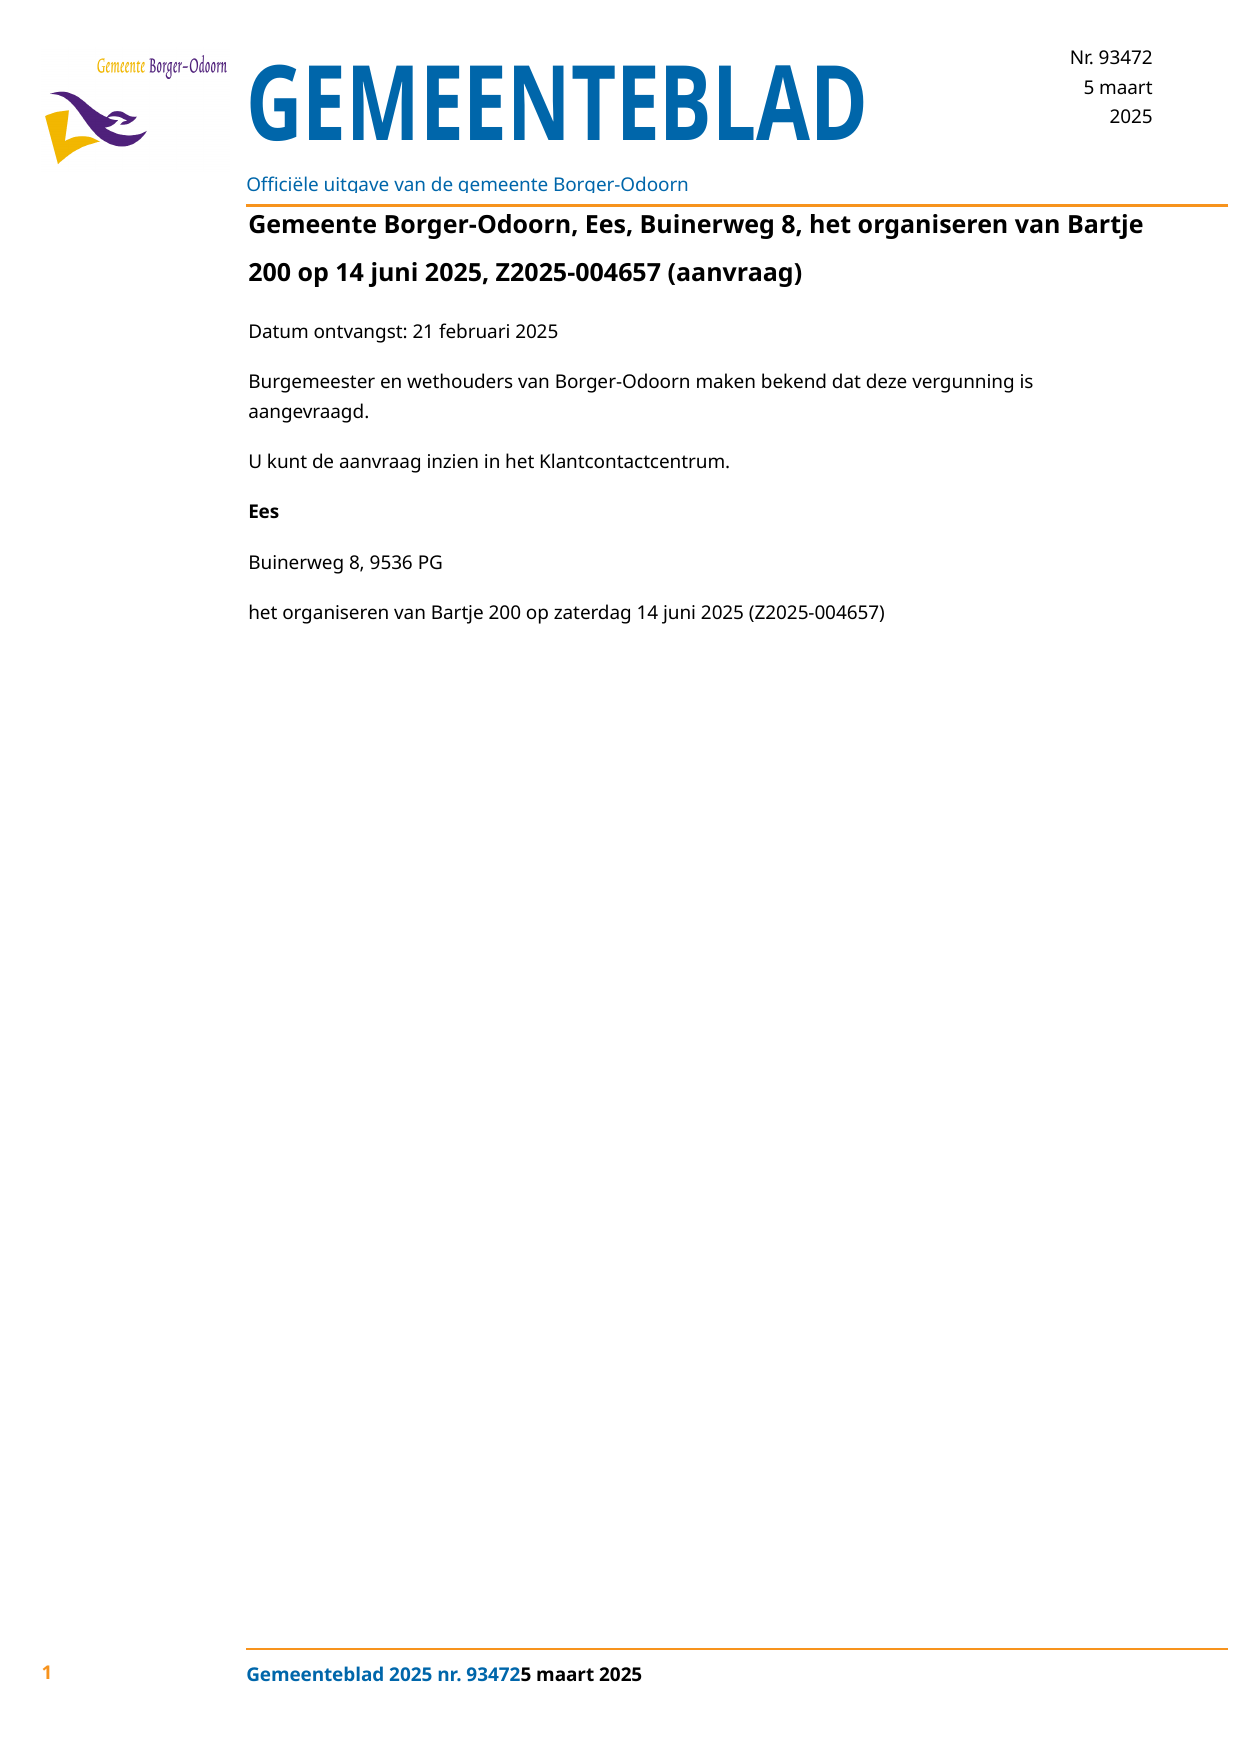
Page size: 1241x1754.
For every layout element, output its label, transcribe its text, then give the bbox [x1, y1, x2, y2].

text Buinerweg 8, 9536 PG [248, 549, 1152, 575]
text Burgemeester en wethouders van Borger-Odoorn maken bekend dat deze vergunning is aangevraagd. [248, 368, 1152, 424]
text Ees [248, 499, 1152, 524]
text het organiseren van Bartje 200 op zaterdag 14 juni 2025 (Z2025-004657) [248, 599, 1152, 625]
picture [41, 47, 231, 172]
text Datum ontvangst: 21 februari 2025 [248, 318, 1152, 344]
text Gemeente Borger-Odoorn, Ees, Buinerweg 8, het organiseren van Bartje 200 op 14 juni 2025, Z2025-004657 (aanvraag) [248, 207, 1152, 288]
text U kunt de aanvraag inzien in het Klantcontactcentrum. [248, 448, 1152, 474]
